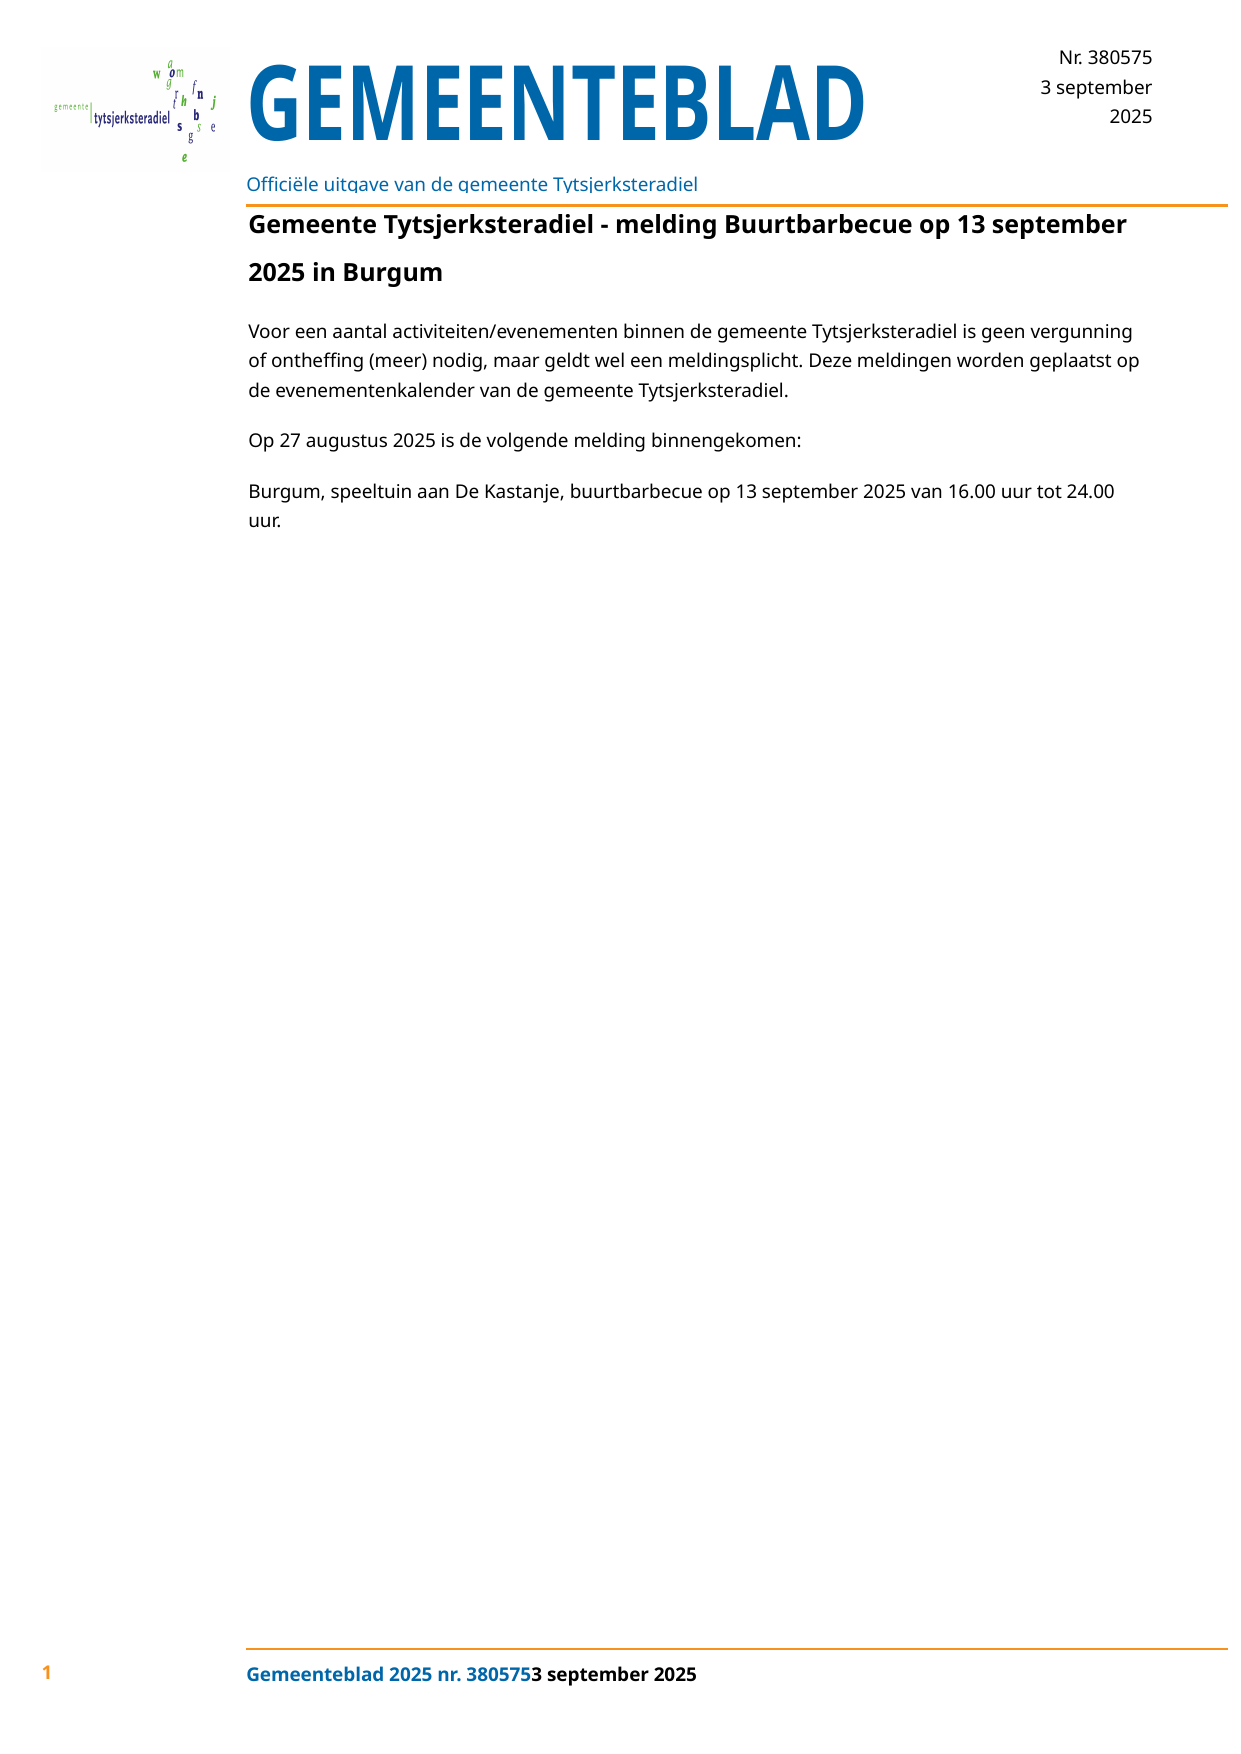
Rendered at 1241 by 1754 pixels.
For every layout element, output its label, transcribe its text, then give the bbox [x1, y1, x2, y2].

text Burgum, speeltuin aan De Kastanje, buurtbarbecue op 13 september 2025 van 16.00 uur tot 24.00 uur. [248, 478, 1152, 533]
text Voor een aantal activiteiten/evenementen binnen de gemeente Tytsjerksteradiel is geen vergunning of ontheffing (meer) nodig, maar geldt wel een meldingsplicht. Deze meldingen worden geplaatst op de evenementenkalender van de gemeente Tytsjerksteradiel. [248, 318, 1152, 403]
picture [41, 47, 231, 172]
text Gemeente Tytsjerksteradiel - melding Buurtbarbecue op 13 september 2025 in Burgum [248, 207, 1152, 288]
text Op 27 augustus 2025 is de volgende melding binnengekomen: [248, 427, 1152, 453]
